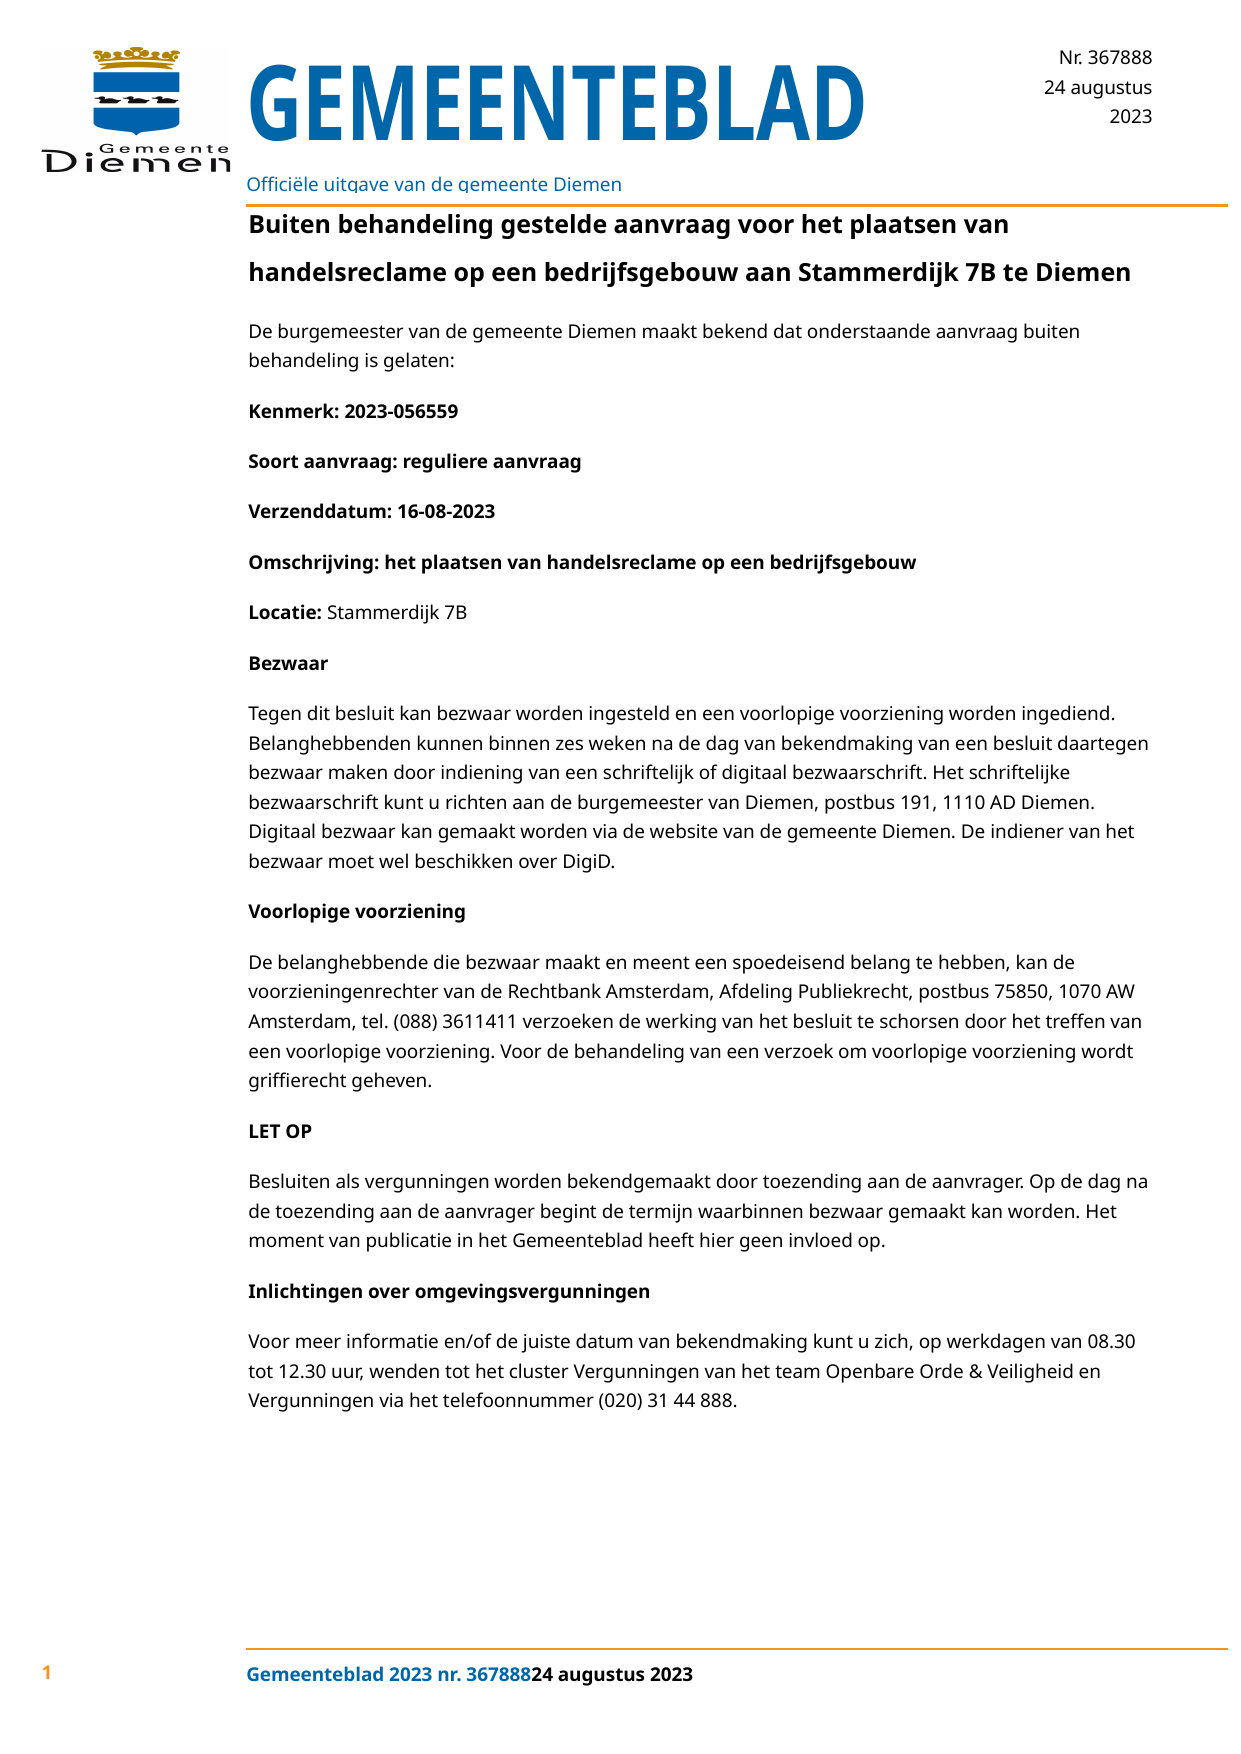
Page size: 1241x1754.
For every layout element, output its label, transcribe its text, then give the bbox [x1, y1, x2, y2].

text Omschrijving: het plaatsen van handelsreclame op een bedrijfsgebouw [248, 549, 1152, 575]
text Verzenddatum: 16-08-2023 [248, 499, 1152, 524]
text Tegen dit besluit kan bezwaar worden ingesteld en een voorlopige voorziening worden ingediend. Belanghebbenden kunnen binnen zes weken na de dag van bekendmaking van een besluit daartegen bezwaar maken door indiening van een schriftelijk of digitaal bezwaarschrift. Het schriftelijke bezwaarschrift kunt u richten aan de burgemeester van Diemen, postbus 191, 1110 AD Diemen. Digitaal bezwaar kan gemaakt worden via de website van de gemeente Diemen. De indiener van het bezwaar moet wel beschikken over DigiD. [248, 700, 1152, 874]
picture [41, 47, 231, 172]
text Besluiten als vergunningen worden bekendgemaakt door toezending aan de aanvrager. Op de dag na de toezending aan de aanvrager begint de termijn waarbinnen bezwaar gemaakt kan worden. Het moment van publicatie in het Gemeenteblad heeft hier geen invloed op. [248, 1168, 1152, 1253]
text Voorlopige voorziening [248, 899, 1152, 924]
text Inlichtingen over omgevingsvergunningen [248, 1278, 1152, 1304]
text LET OP [248, 1118, 1152, 1144]
text Locatie: Stammerdijk 7B [248, 599, 1152, 625]
text Buiten behandeling gestelde aanvraag voor het plaatsen van handelsreclame op een bedrijfsgebouw aan Stammerdijk 7B te Diemen [248, 207, 1152, 288]
text Soort aanvraag: reguliere aanvraag [248, 448, 1152, 474]
text De burgemeester van de gemeente Diemen maakt bekend dat onderstaande aanvraag buiten behandeling is gelaten: [248, 318, 1152, 373]
text Voor meer informatie en/of de juiste datum van bekendmaking kunt u zich, op werkdagen van 08.30 tot 12.30 uur, wenden tot het cluster Vergunningen van het team Openbare Orde & Veiligheid en Vergunningen via het telefoonnummer (020) 31 44 888. [248, 1328, 1152, 1413]
text De belanghebbende die bezwaar maakt en meent een spoedeisend belang te hebben, kan de voorzieningenrechter van de Rechtbank Amsterdam, Afdeling Publiekrecht, postbus 75850, 1070 AW Amsterdam, tel. (088) 3611411 verzoeken de werking van het besluit te schorsen door het treffen van een voorlopige voorziening. Voor de behandeling van een verzoek om voorlopige voorziening wordt griffierecht geheven. [248, 949, 1152, 1093]
text Bezwaar [248, 650, 1152, 676]
text Kenmerk: 2023-056559 [248, 398, 1152, 424]
